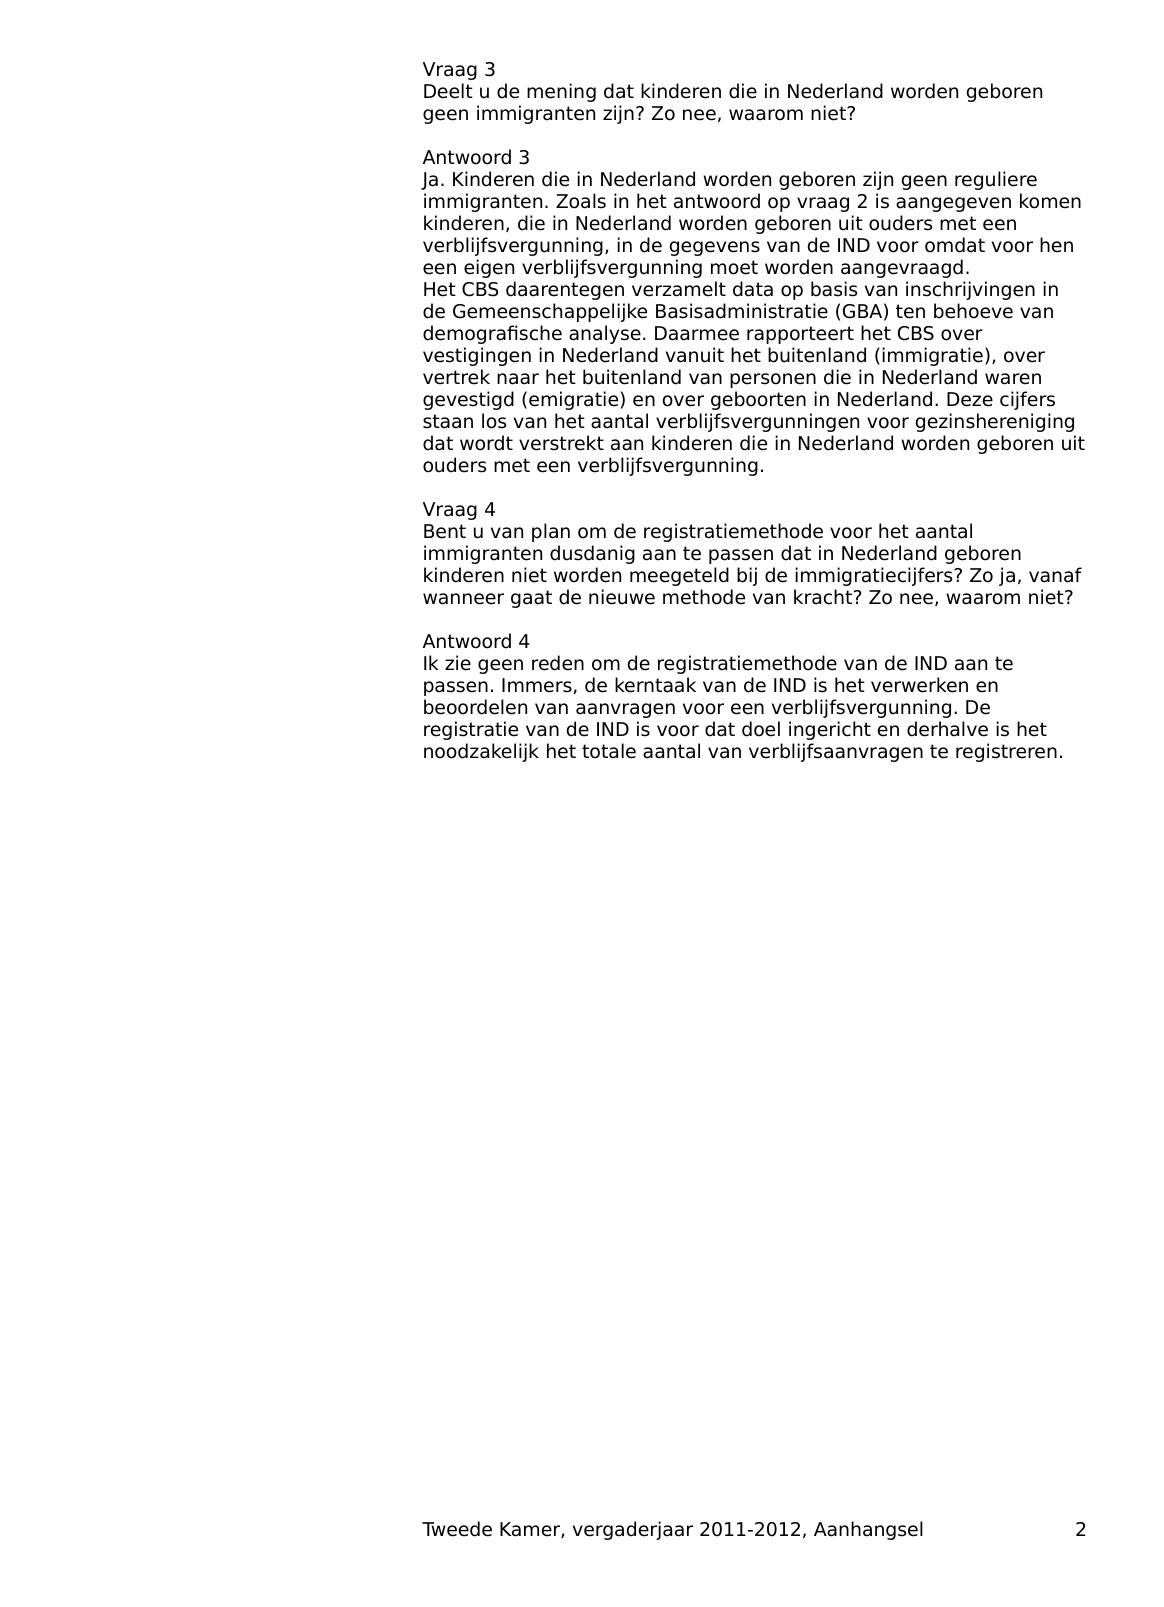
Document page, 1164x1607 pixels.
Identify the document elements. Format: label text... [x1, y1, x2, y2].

text Antwoord 3 [422, 147, 1087, 169]
text Antwoord 4 [422, 631, 1087, 653]
text Vraag 4 [422, 499, 1087, 521]
text Deelt u de mening dat kinderen die in Nederland worden geboren geen immigranten zijn? Zo nee, waarom niet? [422, 81, 1087, 125]
text Bent u van plan om de registratiemethode voor het aantal immigranten dusdanig aan te passen dat in Nederland geboren kinderen niet worden meegeteld bij de immigratiecijfers? Zo ja, vanaf wanneer gaat de nieuwe methode van kracht? Zo nee, waarom niet? [422, 521, 1087, 609]
text Ik zie geen reden om de registratiemethode van de IND aan te passen. Immers, de kerntaak van de IND is het verwerken en beoordelen van aanvragen voor een verblijfsvergunning. De registratie van de IND is voor dat doel ingericht en derhalve is het noodzakelijk het totale aantal van verblijfsaanvragen te registreren. [422, 653, 1087, 763]
text Ja. Kinderen die in Nederland worden geboren zijn geen reguliere immigranten. Zoals in het antwoord op vraag 2 is aangegeven komen kinderen, die in Nederland worden geboren uit ouders met een verblijfsvergunning, in de gegevens van de IND voor omdat voor hen een eigen verblijfsvergunning moet worden aangevraagd. [422, 169, 1087, 279]
text Het CBS daarentegen verzamelt data op basis van inschrijvingen in de Gemeenschappelijke Basisadministratie (GBA) ten behoeve van demografische analyse. Daarmee rapporteert het CBS over vestigingen in Nederland vanuit het buitenland (immigratie), over vertrek naar het buitenland van personen die in Nederland waren gevestigd (emigratie) en over geboorten in Nederland. Deze cijfers staan los van het aantal verblijfsvergunningen voor gezinshereniging dat wordt verstrekt aan kinderen die in Nederland worden geboren uit ouders met een verblijfsvergunning. [422, 279, 1087, 477]
text Vraag 3 [422, 59, 1087, 81]
